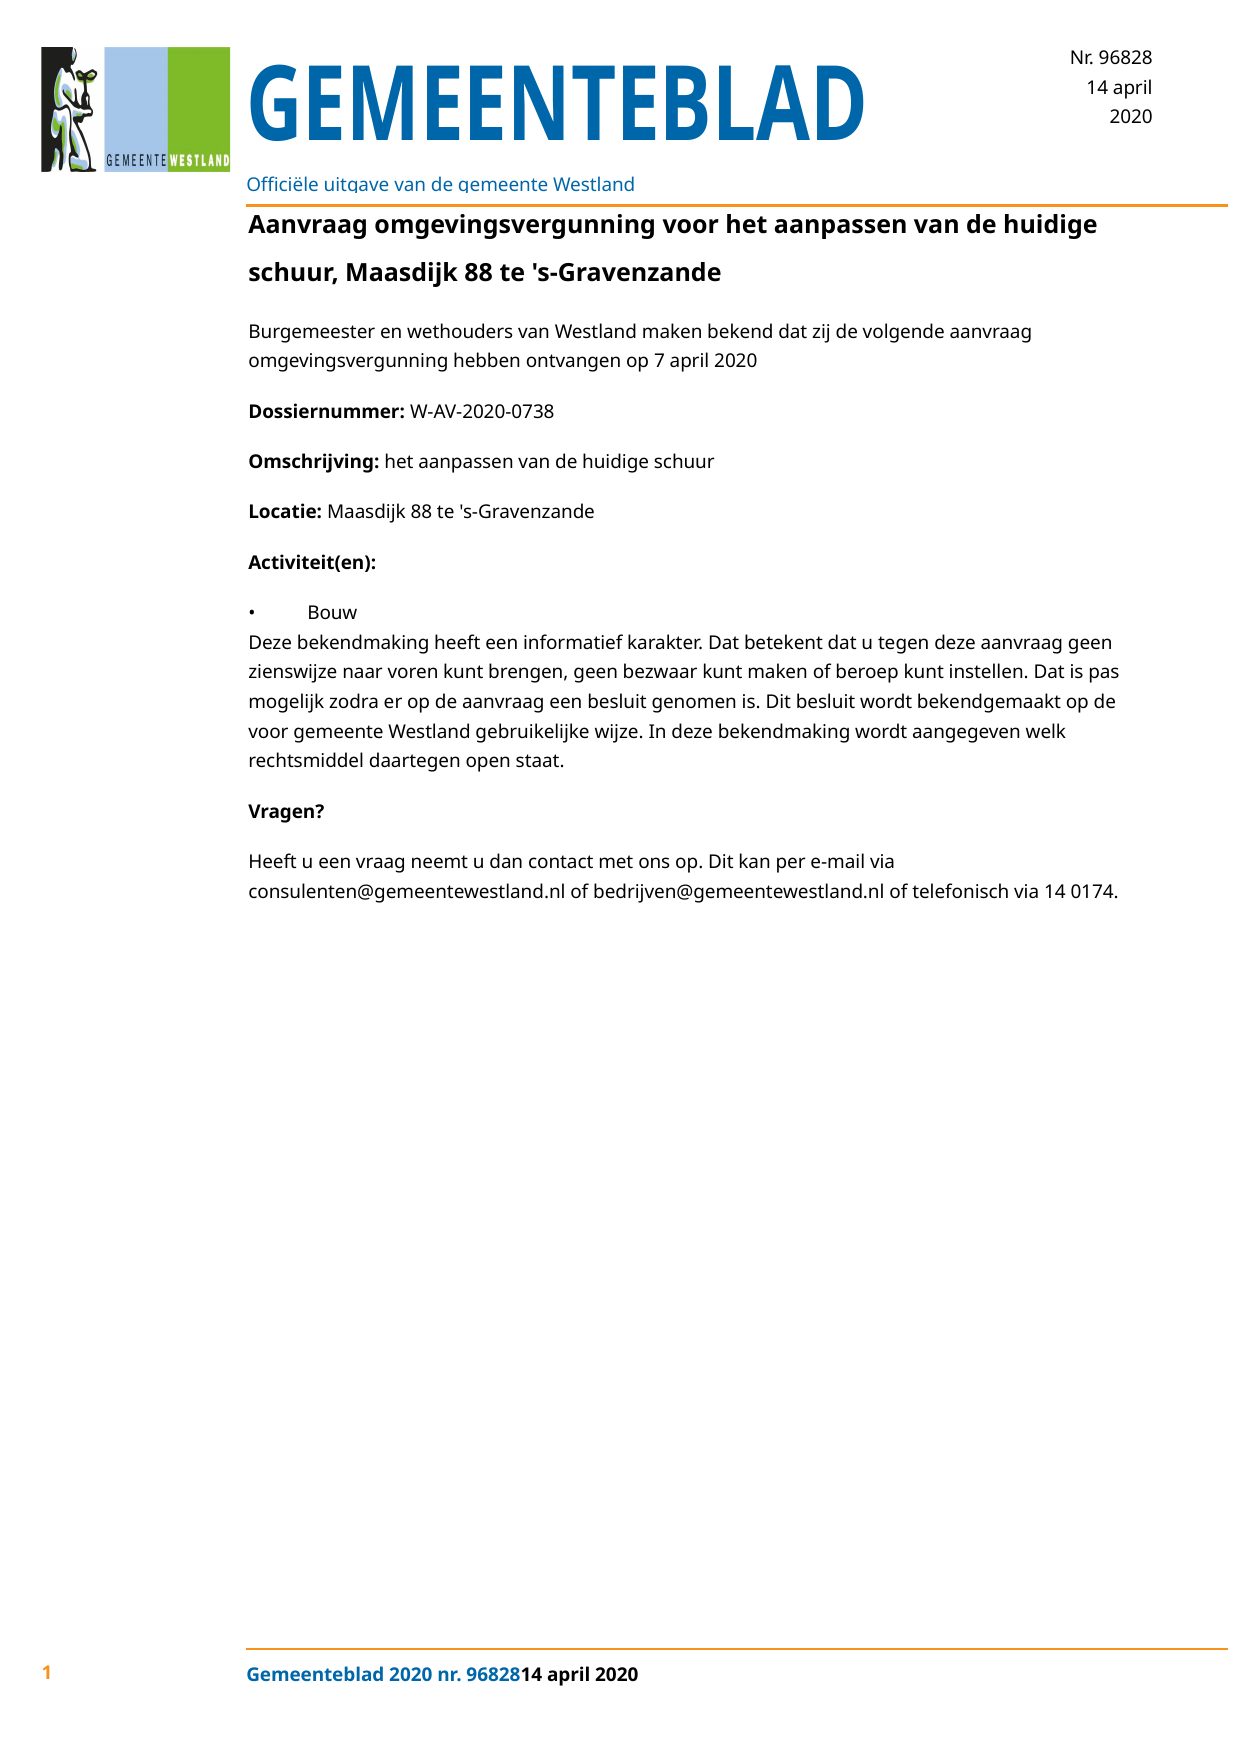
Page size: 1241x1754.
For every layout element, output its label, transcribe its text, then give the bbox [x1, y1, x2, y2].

text Locatie: Maasdijk 88 te 's-Gravenzande [248, 499, 1152, 524]
text Heeft u een vraag neemt u dan contact met ons op. Dit kan per e-mail via consulenten@gemeentewestland.nl of bedrijven@gemeentewestland.nl of telefonisch via 14 0174. [248, 848, 1152, 904]
text Activiteit(en): [248, 549, 1152, 575]
picture [41, 47, 231, 172]
text Deze bekendmaking heeft een informatief karakter. Dat betekent dat u tegen deze aanvraag geen zienswijze naar voren kunt brengen, geen bezwaar kunt maken of beroep kunt instellen. Dat is pas mogelijk zodra er op de aanvraag een besluit genomen is. Dit besluit wordt bekendgemaakt op de voor gemeente Westland gebruikelijke wijze. In deze bekendmaking wordt aangegeven welk rechtsmiddel daartegen open staat. [248, 629, 1152, 773]
text Vragen? [248, 798, 1152, 824]
list Bouw [248, 599, 1152, 625]
text Omschrijving: het aanpassen van de huidige schuur [248, 448, 1152, 474]
text Aanvraag omgevingsvergunning voor het aanpassen van de huidige schuur, Maasdijk 88 te 's-Gravenzande [248, 207, 1152, 288]
text Dossiernummer: W-AV-2020-0738 [248, 398, 1152, 424]
text Burgemeester en wethouders van Westland maken bekend dat zij de volgende aanvraag omgevingsvergunning hebben ontvangen op 7 april 2020 [248, 318, 1152, 373]
